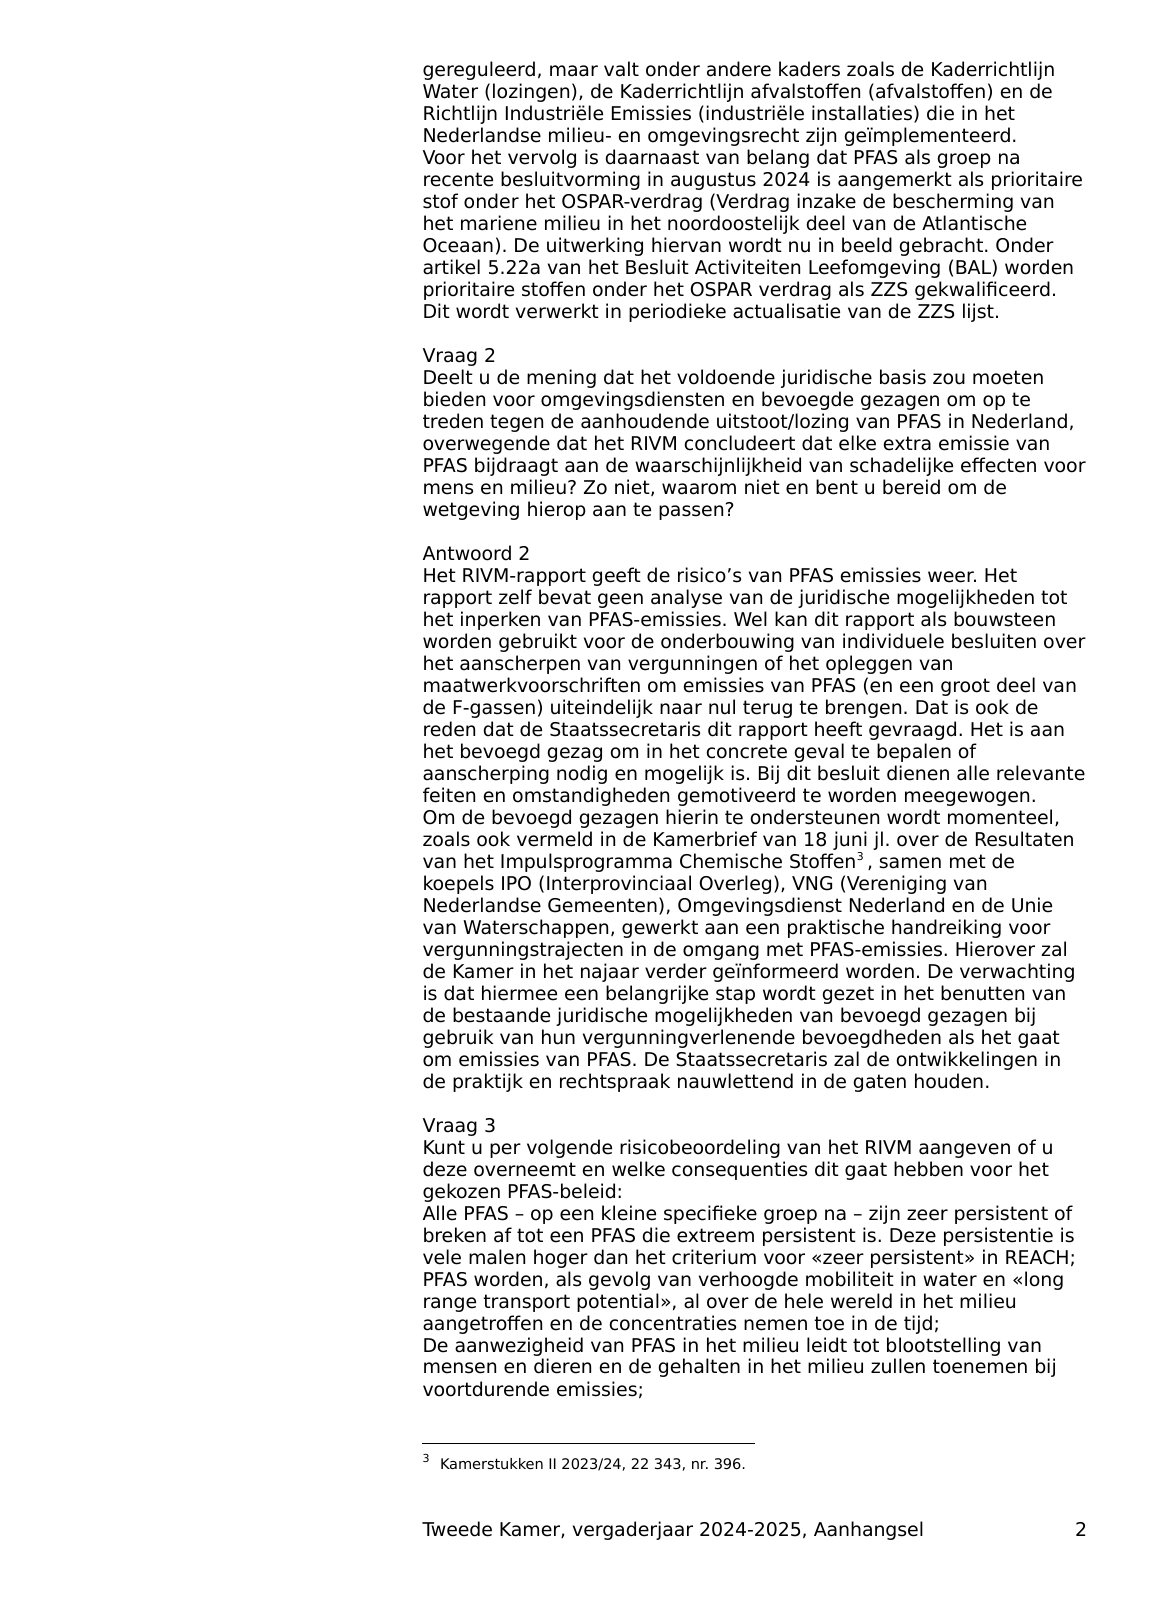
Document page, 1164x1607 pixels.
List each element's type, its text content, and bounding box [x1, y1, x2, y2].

text Het RIVM-rapport geeft de risico’s van PFAS emissies weer. Het rapport zelf bevat geen analyse van de juridische mogelijkheden tot het inperken van PFAS-emissies. Wel kan dit rapport als bouwsteen worden gebruikt voor de onderbouwing van individuele besluiten over het aanscherpen van vergunningen of het opleggen van maatwerkvoorschriften om emissies van PFAS (en een groot deel van de F-gassen) uiteindelijk naar nul terug te brengen. Dat is ook de reden dat de Staatssecretaris dit rapport heeft gevraagd. Het is aan het bevoegd gezag om in het concrete geval te bepalen of aanscherping nodig en mogelijk is. Bij dit besluit dienen alle relevante feiten en omstandigheden gemotiveerd te worden meegewogen. [422, 565, 1087, 807]
text Om de bevoegd gezagen hierin te ondersteunen wordt momenteel, zoals ook vermeld in de Kamerbrief van 18 juni jl. over de Resultaten van het Impulsprogramma Chemische Stoffen, samen met de koepels IPO (Interprovinciaal Overleg), VNG (Vereniging van Nederlandse Gemeenten), Omgevingsdienst Nederland en de Unie van Waterschappen, gewerkt aan een praktische handreiking voor vergunningstrajecten in de omgang met PFAS-emissies. Hierover zal de Kamer in het najaar verder geïnformeerd worden. De verwachting is dat hiermee een belangrijke stap wordt gezet in het benutten van de bestaande juridische mogelijkheden van bevoegd gezagen bij gebruik van hun vergunningverlenende bevoegdheden als het gaat om emissies van PFAS. De Staatssecretaris zal de ontwikkelingen in de praktijk en rechtspraak nauwlettend in de gaten houden. [422, 807, 1087, 1092]
text Kunt u per volgende risicobeoordeling van het RIVM aangeven of u deze overneemt en welke consequenties dit gaat hebben voor het gekozen PFAS-beleid: [422, 1137, 1087, 1203]
text Vraag 3 [422, 1115, 1087, 1137]
text Deelt u de mening dat het voldoende juridische basis zou moeten bieden voor omgevingsdiensten en bevoegde gezagen om op te treden tegen de aanhoudende uitstoot/lozing van PFAS in Nederland, overwegende dat het RIVM concludeert dat elke extra emissie van PFAS bijdraagt aan de waarschijnlijkheid van schadelijke effecten voor mens en milieu? Zo niet, waarom niet en bent u bereid om de wetgeving hierop aan te passen? [422, 367, 1087, 521]
text gereguleerd, maar valt onder andere kaders zoals de Kaderrichtlijn Water (lozingen), de Kaderrichtlijn afvalstoffen (afvalstoffen) en de Richtlijn Industriële Emissies (industriële installaties) die in het Nederlandse milieu- en omgevingsrecht zijn geïmplementeerd. [422, 59, 1087, 147]
text De aanwezigheid van PFAS in het milieu leidt tot blootstelling van mensen en dieren en de gehalten in het milieu zullen toenemen bij voortdurende emissies; [422, 1334, 1087, 1400]
text Alle PFAS – op een kleine specifieke groep na – zijn zeer persistent of breken af tot een PFAS die extreem persistent is. Deze persistentie is vele malen hoger dan het criterium voor «zeer persistent» in REACH; [422, 1203, 1087, 1268]
text Kamerstukken II 2023/24, 22 343, nr. 396. [422, 1452, 1087, 1474]
text Voor het vervolg is daarnaast van belang dat PFAS als groep na recente besluitvorming in augustus 2024 is aangemerkt als prioritaire stof onder het OSPAR-verdrag (Verdrag inzake de bescherming van het mariene milieu in het noordoostelijk deel van de Atlantische Oceaan). De uitwerking hiervan wordt nu in beeld gebracht. Onder artikel 5.22a van het Besluit Activiteiten Leefomgeving (BAL) worden prioritaire stoffen onder het OSPAR verdrag als ZZS gekwalificeerd. Dit wordt verwerkt in periodieke actualisatie van de ZZS lijst. [422, 147, 1087, 323]
text Antwoord 2 [422, 543, 1087, 565]
text PFAS worden, als gevolg van verhoogde mobiliteit in water en «long range transport potential», al over de hele wereld in het milieu aangetroffen en de concentraties nemen toe in de tijd; [422, 1268, 1087, 1334]
text Vraag 2 [422, 345, 1087, 367]
